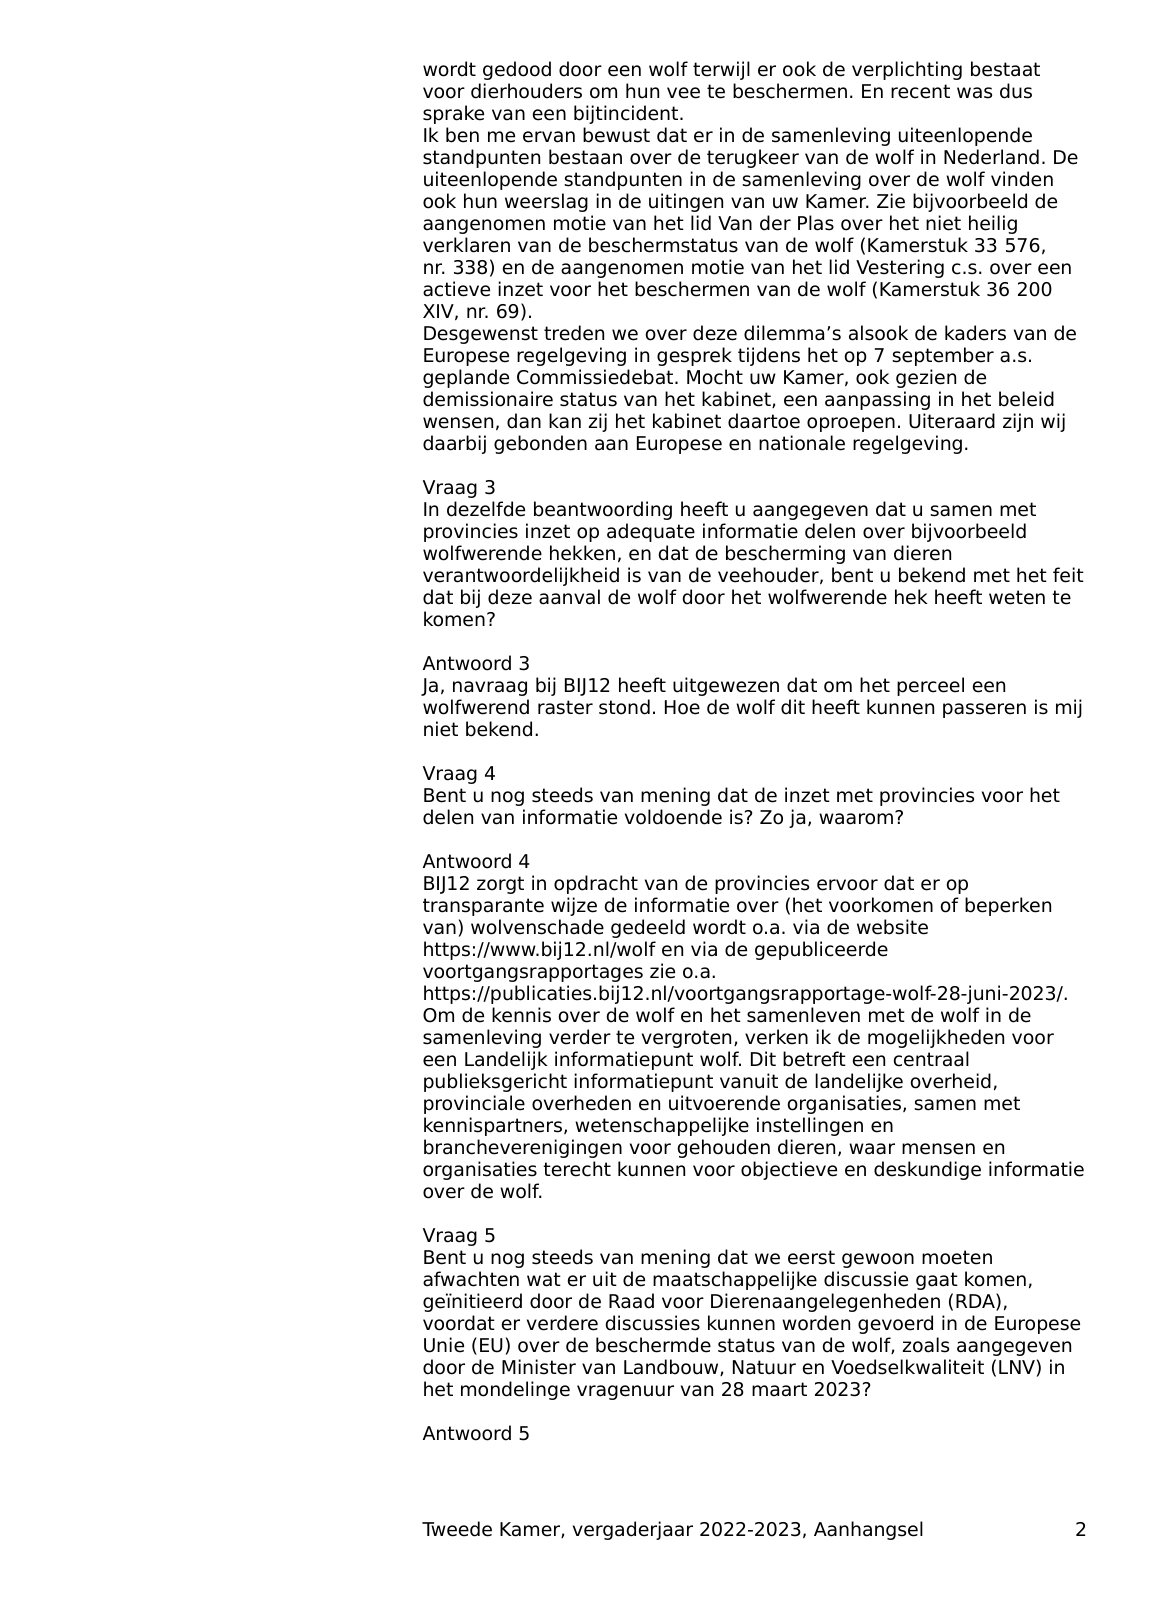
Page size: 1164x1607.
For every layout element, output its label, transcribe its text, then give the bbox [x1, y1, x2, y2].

text Vraag 5 [422, 1225, 1087, 1247]
text Antwoord 3 [422, 653, 1087, 675]
text BIJ12 zorgt in opdracht van de provincies ervoor dat er op transparante wijze de informatie over (het voorkomen of beperken van) wolvenschade gedeeld wordt o.a. via de website https://www.bij12.nl/wolf en via de gepubliceerde voortgangsrapportages zie o.a. https://publicaties.bij12.nl/voortgangsrapportage-wolf-28-juni-2023/. [422, 873, 1087, 1005]
text Antwoord 4 [422, 851, 1087, 873]
text Ik ben me ervan bewust dat er in de samenleving uiteenlopende standpunten bestaan over de terugkeer van de wolf in Nederland. De uiteenlopende standpunten in de samenleving over de wolf vinden ook hun weerslag in de uitingen van uw Kamer. Zie bijvoorbeeld de aangenomen motie van het lid Van der Plas over het niet heilig verklaren van de beschermstatus van de wolf (Kamerstuk 33 576, nr. 338) en de aangenomen motie van het lid Vestering c.s. over een actieve inzet voor het beschermen van de wolf (Kamerstuk 36 200 XIV, nr. 69). [422, 125, 1087, 323]
text Vraag 3 [422, 477, 1087, 499]
text Desgewenst treden we over deze dilemma’s alsook de kaders van de Europese regelgeving in gesprek tijdens het op 7 september a.s. geplande Commissiedebat. Mocht uw Kamer, ook gezien de demissionaire status van het kabinet, een aanpassing in het beleid wensen, dan kan zij het kabinet daartoe oproepen. Uiteraard zijn wij daarbij gebonden aan Europese en nationale regelgeving. [422, 323, 1087, 455]
text Antwoord 5 [422, 1423, 1087, 1445]
text Vraag 4 [422, 763, 1087, 785]
text wordt gedood door een wolf terwijl er ook de verplichting bestaat voor dierhouders om hun vee te beschermen. En recent was dus sprake van een bijtincident. [422, 59, 1087, 125]
text Om de kennis over de wolf en het samenleven met de wolf in de samenleving verder te vergroten, verken ik de mogelijkheden voor een Landelijk informatiepunt wolf. Dit betreft een centraal publieksgericht informatiepunt vanuit de landelijke overheid, provinciale overheden en uitvoerende organisaties, samen met kennispartners, wetenschappelijke instellingen en brancheverenigingen voor gehouden dieren, waar mensen en organisaties terecht kunnen voor objectieve en deskundige informatie over de wolf. [422, 1005, 1087, 1203]
text Bent u nog steeds van mening dat we eerst gewoon moeten afwachten wat er uit de maatschappelijke discussie gaat komen, geïnitieerd door de Raad voor Dierenaangelegenheden (RDA), voordat er verdere discussies kunnen worden gevoerd in de Europese Unie (EU) over de beschermde status van de wolf, zoals aangegeven door de Minister van Landbouw, Natuur en Voedselkwaliteit (LNV) in het mondelinge vragenuur van 28 maart 2023? [422, 1247, 1087, 1401]
text Ja, navraag bij BIJ12 heeft uitgewezen dat om het perceel een wolfwerend raster stond. Hoe de wolf dit heeft kunnen passeren is mij niet bekend. [422, 675, 1087, 741]
text Bent u nog steeds van mening dat de inzet met provincies voor het delen van informatie voldoende is? Zo ja, waarom? [422, 785, 1087, 829]
text In dezelfde beantwoording heeft u aangegeven dat u samen met provincies inzet op adequate informatie delen over bijvoorbeeld wolfwerende hekken, en dat de bescherming van dieren verantwoordelijkheid is van de veehouder, bent u bekend met het feit dat bij deze aanval de wolf door het wolfwerende hek heeft weten te komen? [422, 499, 1087, 631]
